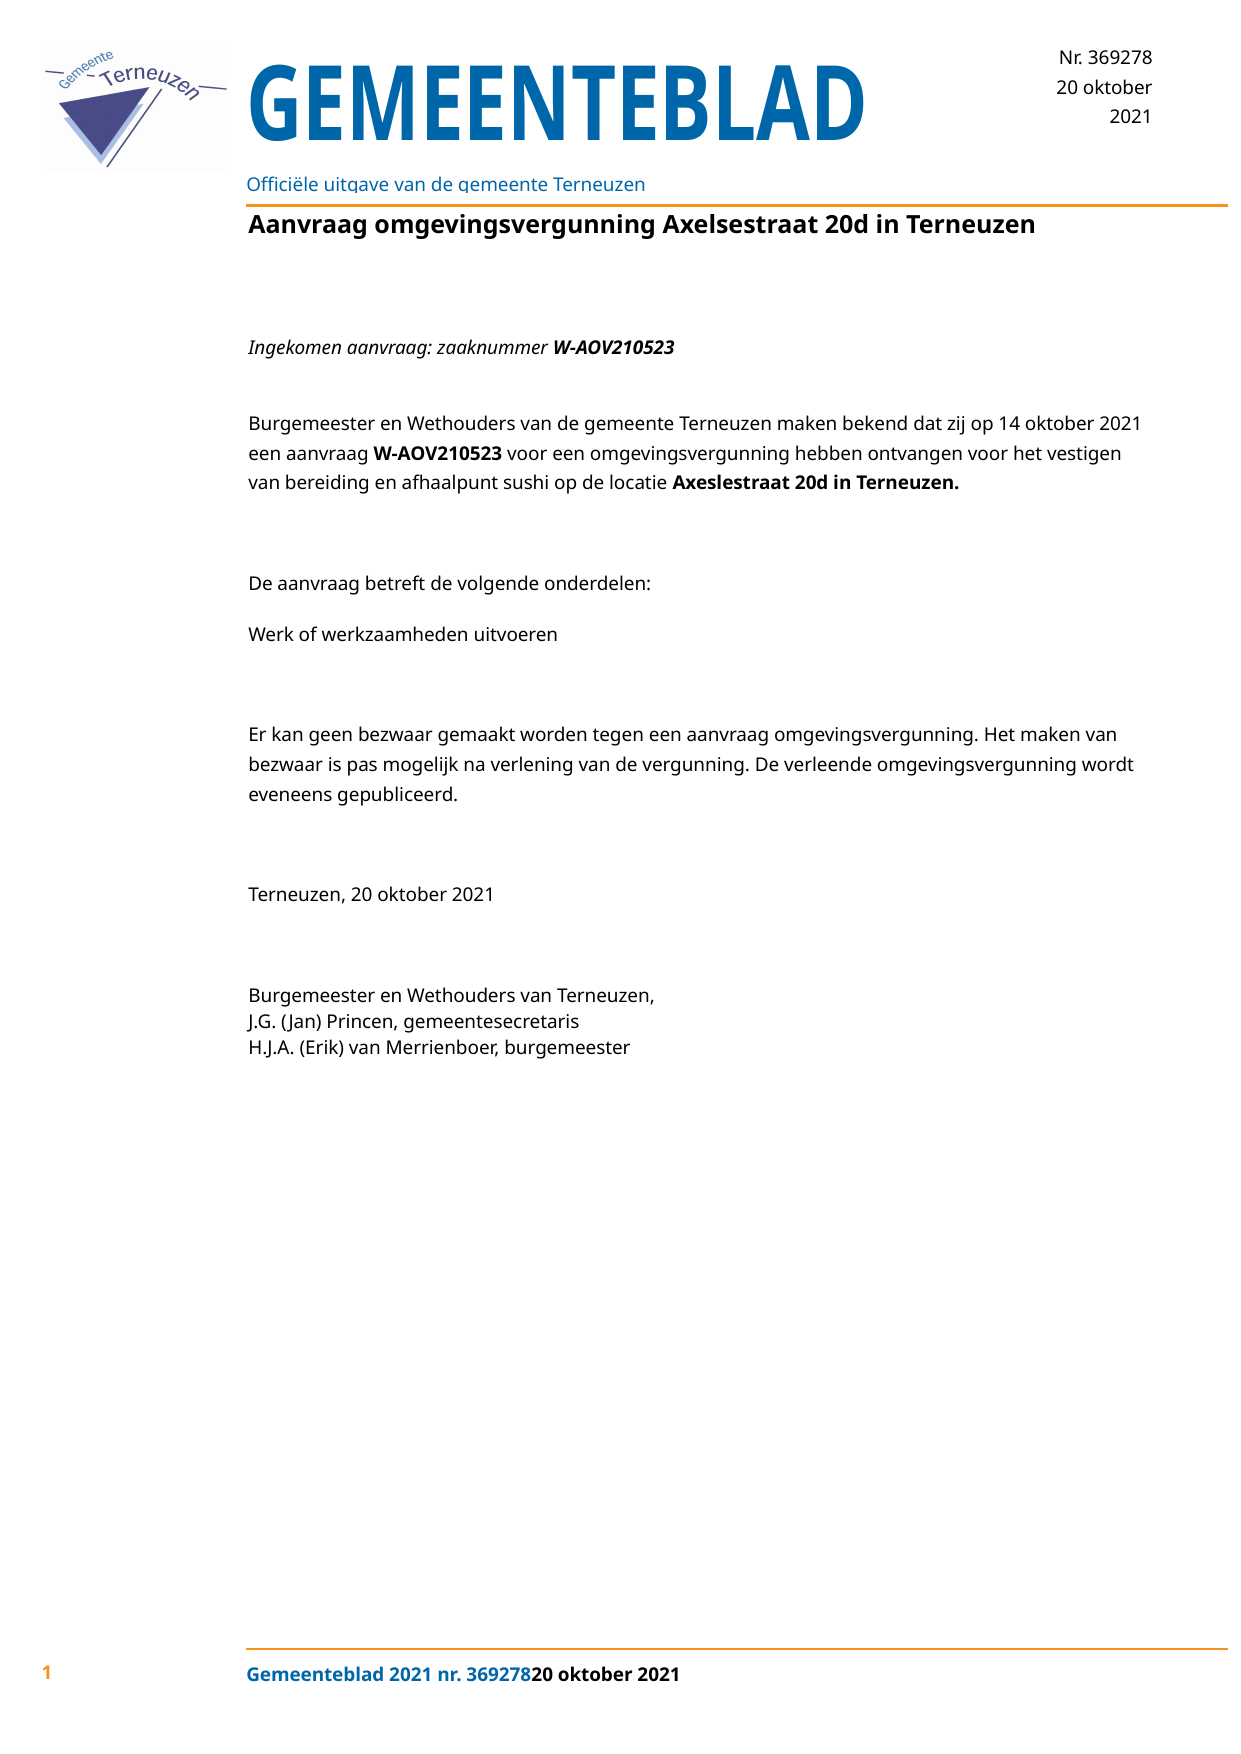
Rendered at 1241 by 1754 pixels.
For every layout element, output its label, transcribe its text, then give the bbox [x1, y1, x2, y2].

text Ingekomen aanvraag: zaaknummer W-AOV210523 [248, 334, 1152, 360]
text Aanvraag omgevingsvergunning Axelsestraat 20d in Terneuzen [248, 207, 1152, 241]
table_header Burgemeester en Wethouders van Terneuzen, [248, 983, 1152, 1008]
text De aanvraag betreft de volgende onderdelen: [248, 570, 1152, 596]
text Werk of werkzaamheden uitvoeren [248, 621, 1152, 647]
table_cell [700, 1060, 1152, 1086]
text Burgemeester en Wethouders van de gemeente Terneuzen maken bekend dat zij op 14 oktober 2021 een aanvraag W-AOV210523 voor een omgevingsvergunning hebben ontvangen voor het vestigen van bereiding en afhaalpunt sushi op de locatie Axeslestraat 20d in Terneuzen. [248, 410, 1152, 495]
text Er kan geen bezwaar gemaakt worden tegen een aanvraag omgevingsvergunning. Het maken van bezwaar is pas mogelijk na verlening van de vergunning. De verleende omgevingsvergunning wordt eveneens gepubliceerd. [248, 722, 1152, 807]
picture [41, 47, 231, 172]
table_cell [248, 1060, 700, 1086]
text Terneuzen, 20 oktober 2021 [248, 882, 1152, 907]
table_cell J.G. (Jan) Princen, gemeentesecretaris [248, 1008, 700, 1034]
table_cell [700, 1008, 1152, 1034]
table_cell H.J.A. (Erik) van Merrienboer, burgemeester [248, 1034, 1152, 1060]
